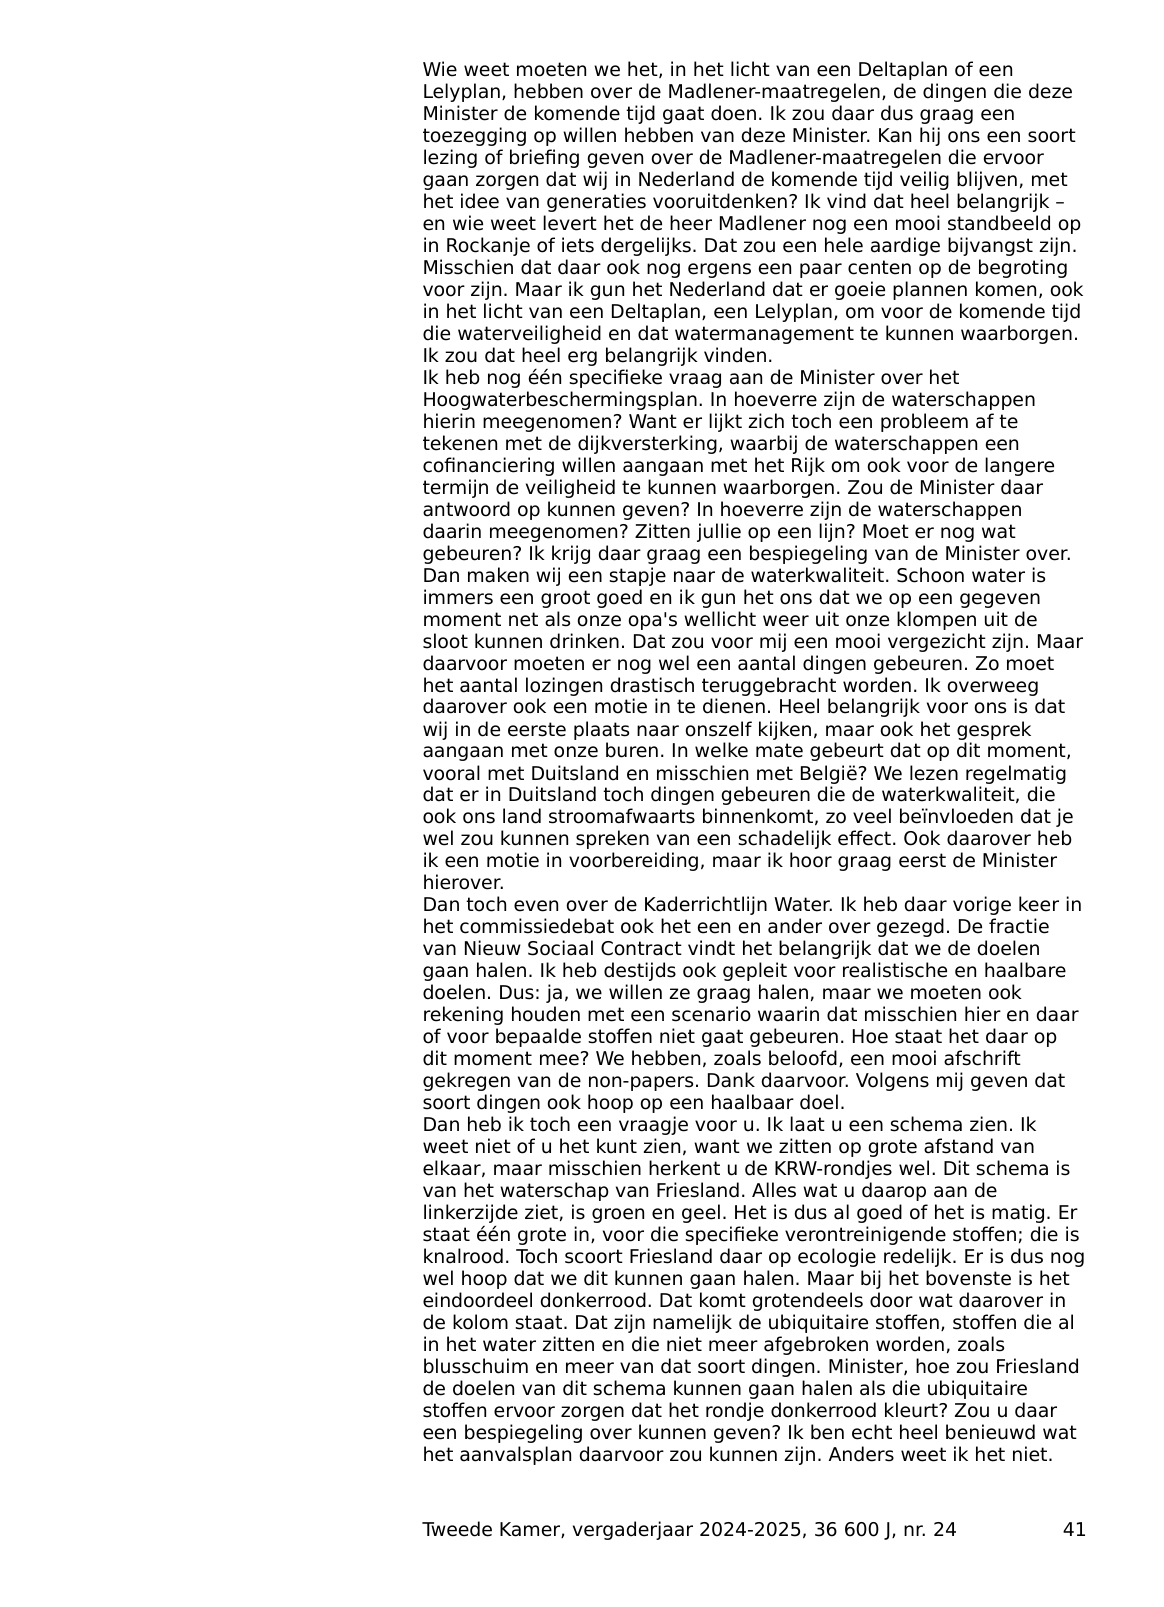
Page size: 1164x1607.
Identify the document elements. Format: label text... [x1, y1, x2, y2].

text Dan heb ik toch een vraagje voor u. Ik laat u een schema zien. Ik weet niet of u het kunt zien, want we zitten op grote afstand van elkaar, maar misschien herkent u de KRW-rondjes wel. Dit schema is van het waterschap van Friesland. Alles wat u daarop aan de linkerzijde ziet, is groen en geel. Het is dus al goed of het is matig. Er staat één grote in, voor die specifieke verontreinigende stoffen; die is knalrood. Toch scoort Friesland daar op ecologie redelijk. Er is dus nog wel hoop dat we dit kunnen gaan halen. Maar bij het bovenste is het eindoordeel donkerrood. Dat komt grotendeels door wat daarover in de kolom staat. Dat zijn namelijk de ubiquitaire stoffen, stoffen die al in het water zitten en die niet meer afgebroken worden, zoals blusschuim en meer van dat soort dingen. Minister, hoe zou Friesland de doelen van dit schema kunnen gaan halen als die ubiquitaire stoffen ervoor zorgen dat het rondje donkerrood kleurt? Zou u daar een bespiegeling over kunnen geven? Ik ben echt heel benieuwd wat het aanvalsplan daarvoor zou kunnen zijn. Anders weet ik het niet. [422, 1114, 1087, 1466]
text Dan maken wij een stapje naar de waterkwaliteit. Schoon water is immers een groot goed en ik gun het ons dat we op een gegeven moment net als onze opa's wellicht weer uit onze klompen uit de sloot kunnen drinken. Dat zou voor mij een mooi vergezicht zijn. Maar daarvoor moeten er nog wel een aantal dingen gebeuren. Zo moet het aantal lozingen drastisch teruggebracht worden. Ik overweeg daarover ook een motie in te dienen. Heel belangrijk voor ons is dat wij in de eerste plaats naar onszelf kijken, maar ook het gesprek aangaan met onze buren. In welke mate gebeurt dat op dit moment, vooral met Duitsland en misschien met België? We lezen regelmatig dat er in Duitsland toch dingen gebeuren die de waterkwaliteit, die ook ons land stroomafwaarts binnenkomt, zo veel beïnvloeden dat je wel zou kunnen spreken van een schadelijk effect. Ook daarover heb ik een motie in voorbereiding, maar ik hoor graag eerst de Minister hierover. [422, 564, 1087, 894]
text Ik heb nog één specifieke vraag aan de Minister over het Hoogwaterbeschermingsplan. In hoeverre zijn de waterschappen hierin meegenomen? Want er lijkt zich toch een probleem af te tekenen met de dijkversterking, waarbij de waterschappen een cofinanciering willen aangaan met het Rijk om ook voor de langere termijn de veiligheid te kunnen waarborgen. Zou de Minister daar antwoord op kunnen geven? In hoeverre zijn de waterschappen daarin meegenomen? Zitten jullie op een lijn? Moet er nog wat gebeuren? Ik krijg daar graag een bespiegeling van de Minister over. [422, 367, 1087, 564]
text Dan toch even over de Kaderrichtlijn Water. Ik heb daar vorige keer in het commissiedebat ook het een en ander over gezegd. De fractie van Nieuw Sociaal Contract vindt het belangrijk dat we de doelen gaan halen. Ik heb destijds ook gepleit voor realistische en haalbare doelen. Dus: ja, we willen ze graag halen, maar we moeten ook rekening houden met een scenario waarin dat misschien hier en daar of voor bepaalde stoffen niet gaat gebeuren. Hoe staat het daar op dit moment mee? We hebben, zoals beloofd, een mooi afschrift gekregen van de non-papers. Dank daarvoor. Volgens mij geven dat soort dingen ook hoop op een haalbaar doel. [422, 894, 1087, 1114]
text Wie weet moeten we het, in het licht van een Deltaplan of een Lelyplan, hebben over de Madlener-maatregelen, de dingen die deze Minister de komende tijd gaat doen. Ik zou daar dus graag een toezegging op willen hebben van deze Minister. Kan hij ons een soort lezing of briefing geven over de Madlener-maatregelen die ervoor gaan zorgen dat wij in Nederland de komende tijd veilig blijven, met het idee van generaties vooruitdenken? Ik vind dat heel belangrijk – en wie weet levert het de heer Madlener nog een mooi standbeeld op in Rockanje of iets dergelijks. Dat zou een hele aardige bijvangst zijn. Misschien dat daar ook nog ergens een paar centen op de begroting voor zijn. Maar ik gun het Nederland dat er goeie plannen komen, ook in het licht van een Deltaplan, een Lelyplan, om voor de komende tijd die waterveiligheid en dat watermanagement te kunnen waarborgen. Ik zou dat heel erg belangrijk vinden. [422, 59, 1087, 367]
